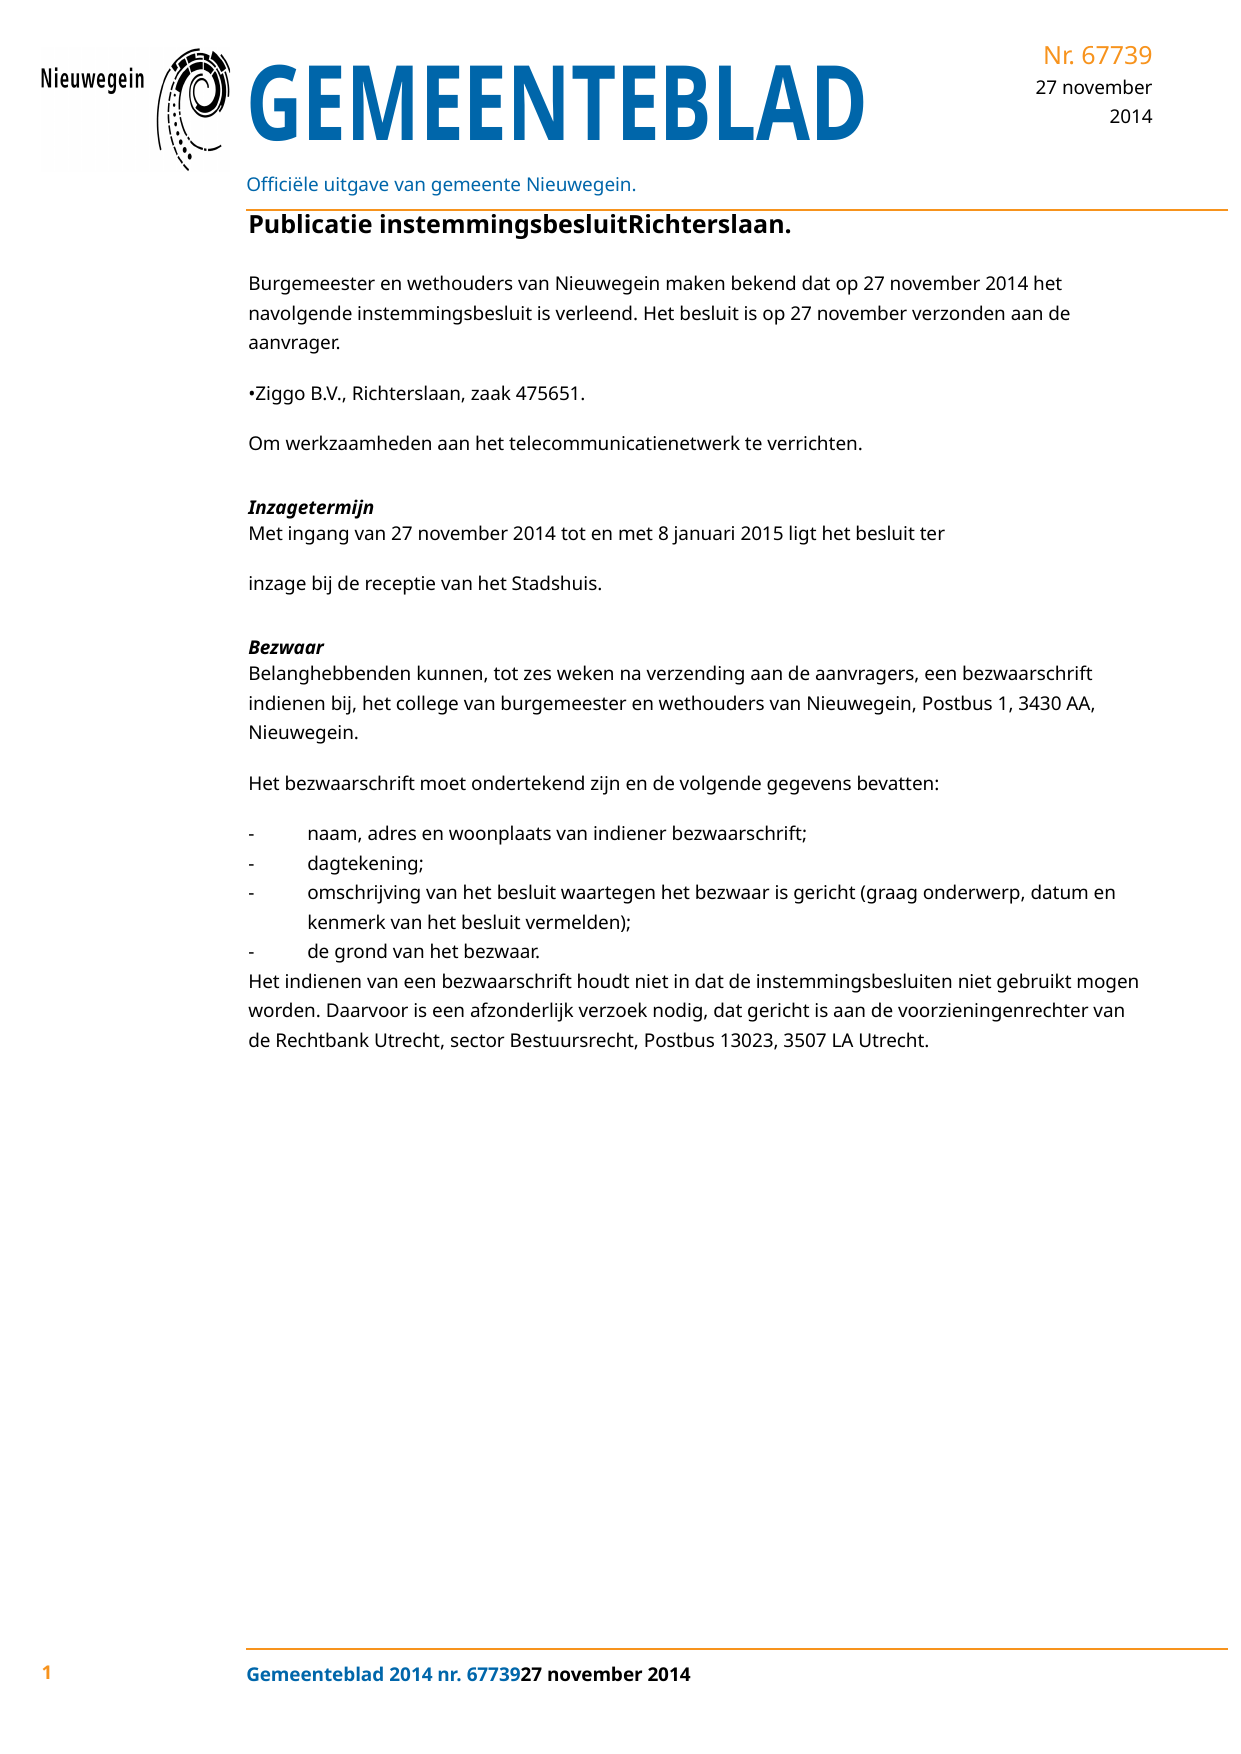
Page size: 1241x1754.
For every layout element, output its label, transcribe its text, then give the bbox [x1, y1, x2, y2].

text Met ingang van 27 november 2014 tot en met 8 januari 2015 ligt het besluit ter [248, 520, 1152, 546]
list omschrijving van het besluit waartegen het bezwaar is gericht (graag onderwerp, datum en kenmerk van het besluit vermelden); [248, 879, 1152, 934]
text Publicatie instemmingsbesluitRichterslaan. [248, 211, 1152, 241]
picture [41, 47, 231, 172]
text Belanghebbenden kunnen, tot zes weken na verzending aan de aanvragers, een bezwaarschrift indienen bij, het college van burgemeester en wethouders van Nieuwegein, Postbus 1, 3430 AA, Nieuwegein. [248, 660, 1152, 745]
list naam, adres en woonplaats van indiener bezwaarschrift; [248, 820, 1152, 846]
text Burgemeester en wethouders van Nieuwegein maken bekend dat op 27 november 2014 het navolgende instemmingsbesluit is verleend. Het besluit is op 27 november verzonden aan de aanvrager. [248, 270, 1152, 355]
list de grond van het bezwaar. [248, 938, 1152, 964]
text •Ziggo B.V., Richterslaan, zaak 475651. [248, 380, 1152, 406]
text Inzagetermijn [248, 494, 1152, 520]
text Bezwaar [248, 634, 1152, 660]
text Het bezwaarschrift moet ondertekend zijn en de volgende gegevens bevatten: [248, 770, 1152, 795]
list dagtekening; [248, 850, 1152, 875]
text Om werkzaamheden aan het telecommunicatienetwerk te verrichten. [248, 430, 1152, 456]
text inzage bij de receptie van het Stadshuis. [248, 570, 1152, 596]
text Het indienen van een bezwaarschrift houdt niet in dat de instemmingsbesluiten niet gebruikt mogen worden. Daarvoor is een afzonderlijk verzoek nodig, dat gericht is aan de voorzieningenrechter van de Rechtbank Utrecht, sector Bestuursrecht, Postbus 13023, 3507 LA Utrecht. [248, 968, 1152, 1053]
